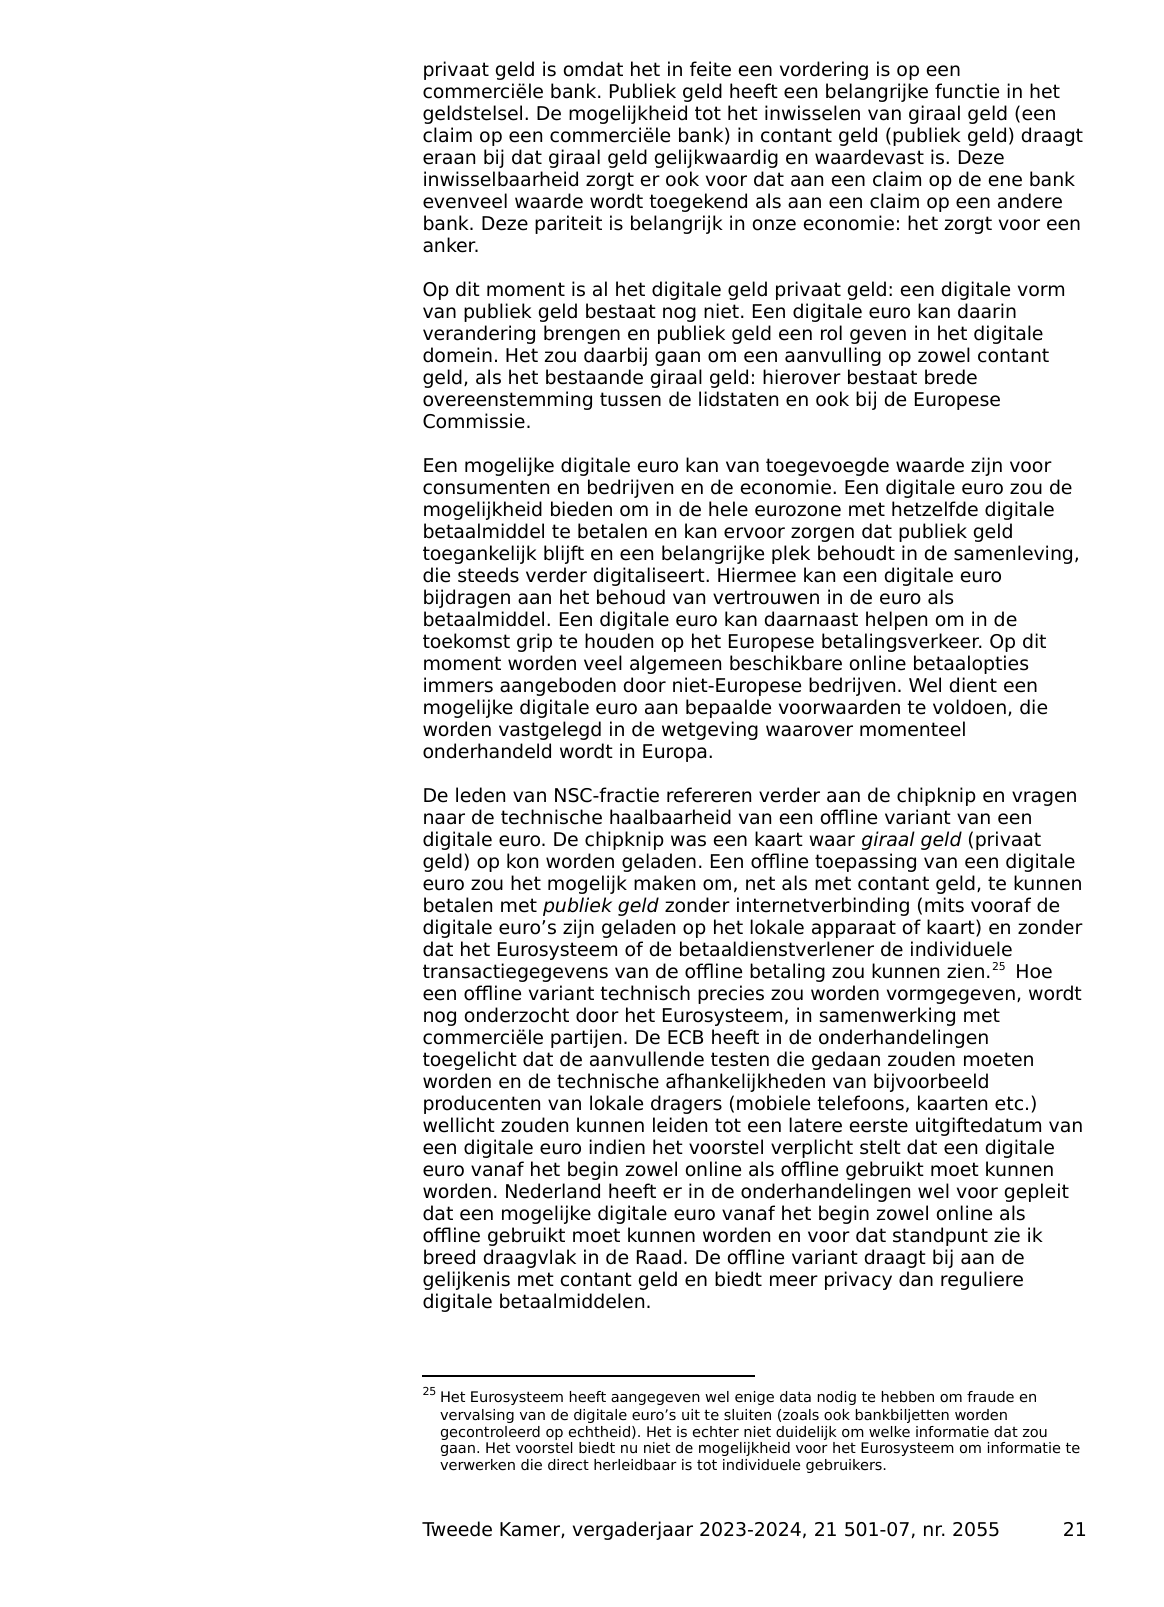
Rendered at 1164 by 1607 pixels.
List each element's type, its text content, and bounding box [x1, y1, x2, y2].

text Een mogelijke digitale euro kan van toegevoegde waarde zijn voor consumenten en bedrijven en de economie. Een digitale euro zou de mogelijkheid bieden om in de hele eurozone met hetzelfde digitale betaalmiddel te betalen en kan ervoor zorgen dat publiek geld toegankelijk blijft en een belangrijke plek behoudt in de samenleving, die steeds verder digitaliseert. Hiermee kan een digitale euro bijdragen aan het behoud van vertrouwen in de euro als betaalmiddel. Een digitale euro kan daarnaast helpen om in de toekomst grip te houden op het Europese betalingsverkeer. Op dit moment worden veel algemeen beschikbare online betaalopties immers aangeboden door niet-Europese bedrijven. Wel dient een mogelijke digitale euro aan bepaalde voorwaarden te voldoen, die worden vastgelegd in de wetgeving waarover momenteel onderhandeld wordt in Europa. [422, 455, 1087, 763]
text De leden van NSC-fractie refereren verder aan de chipknip en vragen naar de technische haalbaarheid van een offline variant van een digitale euro. De chipknip was een kaart waar giraal geld (privaat geld) op kon worden geladen. Een offline toepassing van een digitale euro zou het mogelijk maken om, net als met contant geld, te kunnen betalen met publiek geld zonder internetverbinding (mits vooraf de digitale euro’s zijn geladen op het lokale apparaat of kaart) en zonder dat het Eurosysteem of de betaaldienstverlener de individuele transactiegegevens van de offline betaling zou kunnen zien. Hoe een offline variant technisch precies zou worden vormgegeven, wordt nog onderzocht door het Eurosysteem, in samenwerking met commerciële partijen. De ECB heeft in de onderhandelingen toegelicht dat de aanvullende testen die gedaan zouden moeten worden en de technische afhankelijkheden van bijvoorbeeld producenten van lokale dragers (mobiele telefoons, kaarten etc.) wellicht zouden kunnen leiden tot een latere eerste uitgiftedatum van een digitale euro indien het voorstel verplicht stelt dat een digitale euro vanaf het begin zowel online als offline gebruikt moet kunnen worden. Nederland heeft er in de onderhandelingen wel voor gepleit dat een mogelijke digitale euro vanaf het begin zowel online als offline gebruikt moet kunnen worden en voor dat standpunt zie ik breed draagvlak in de Raad. De offline variant draagt bij aan de gelijkenis met contant geld en biedt meer privacy dan reguliere digitale betaalmiddelen. [422, 785, 1087, 1312]
text privaat geld is omdat het in feite een vordering is op een commerciële bank. Publiek geld heeft een belangrijke functie in het geldstelsel. De mogelijkheid tot het inwisselen van giraal geld (een claim op een commerciële bank) in contant geld (publiek geld) draagt eraan bij dat giraal geld gelijkwaardig en waardevast is. Deze inwisselbaarheid zorgt er ook voor dat aan een claim op de ene bank evenveel waarde wordt toegekend als aan een claim op een andere bank. Deze pariteit is belangrijk in onze economie: het zorgt voor een anker. [422, 59, 1087, 257]
text Op dit moment is al het digitale geld privaat geld: een digitale vorm van publiek geld bestaat nog niet. Een digitale euro kan daarin verandering brengen en publiek geld een rol geven in het digitale domein. Het zou daarbij gaan om een aanvulling op zowel contant geld, als het bestaande giraal geld: hierover bestaat brede overeenstemming tussen de lidstaten en ook bij de Europese Commissie. [422, 279, 1087, 433]
text Het Eurosysteem heeft aangegeven wel enige data nodig te hebben om fraude en vervalsing van de digitale euro’s uit te sluiten (zoals ook bankbiljetten worden gecontroleerd op echtheid). Het is echter niet duidelijk om welke informatie dat zou gaan. Het voorstel biedt nu niet de mogelijkheid voor het Eurosysteem om informatie te verwerken die direct herleidbaar is tot individuele gebruikers. [422, 1385, 1087, 1474]
